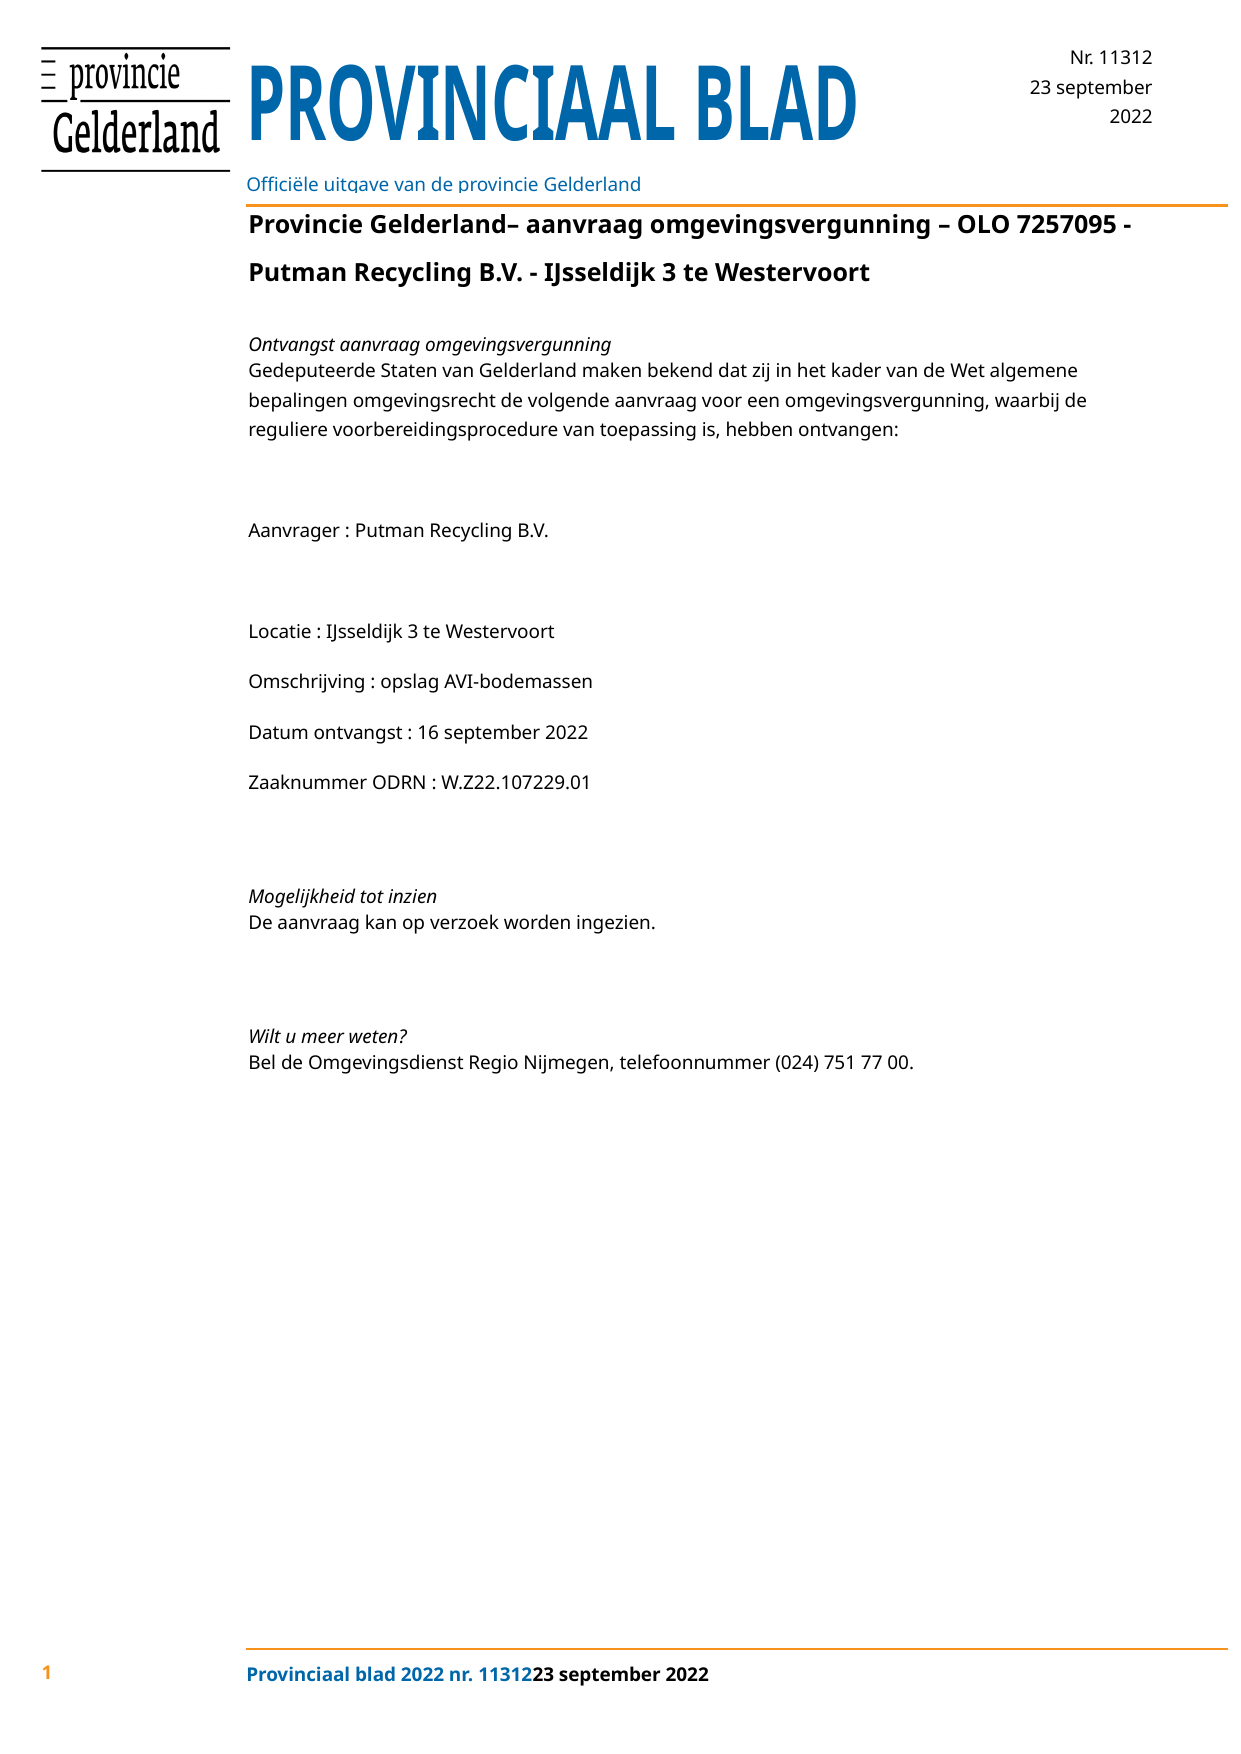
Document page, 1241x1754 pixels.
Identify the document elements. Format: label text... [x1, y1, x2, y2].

text Bel de Omgevingsdienst Regio Nijmegen, telefoonnummer (024) 751 77 00. [248, 1049, 1152, 1075]
text Omschrijving : opslag AVI-bodemassen [248, 668, 1152, 694]
text Ontvangst aanvraag omgevingsvergunning [248, 331, 1152, 357]
text Wilt u meer weten? [248, 1024, 1152, 1049]
text Datum ontvangst : 16 september 2022 [248, 719, 1152, 744]
text Gedeputeerde Staten van Gelderland maken bekend dat zij in het kader van de Wet algemene bepalingen omgevingsrecht de volgende aanvraag voor een omgevingsvergunning, waarbij de reguliere voorbereidingsprocedure van toepassing is, hebben ontvangen: [248, 357, 1152, 442]
picture [41, 47, 231, 172]
text Locatie : IJsseldijk 3 te Westervoort [248, 618, 1152, 644]
text De aanvraag kan op verzoek worden ingezien. [248, 909, 1152, 935]
text Aanvrager : Putman Recycling B.V. [248, 517, 1152, 543]
text Mogelijkheid tot inzien [248, 884, 1152, 909]
text Zaaknummer ODRN : W.Z22.107229.01 [248, 769, 1152, 795]
text Provincie Gelderland– aanvraag omgevingsvergunning – OLO 7257095 - Putman Recycling B.V. - IJsseldijk 3 te Westervoort [248, 207, 1152, 288]
